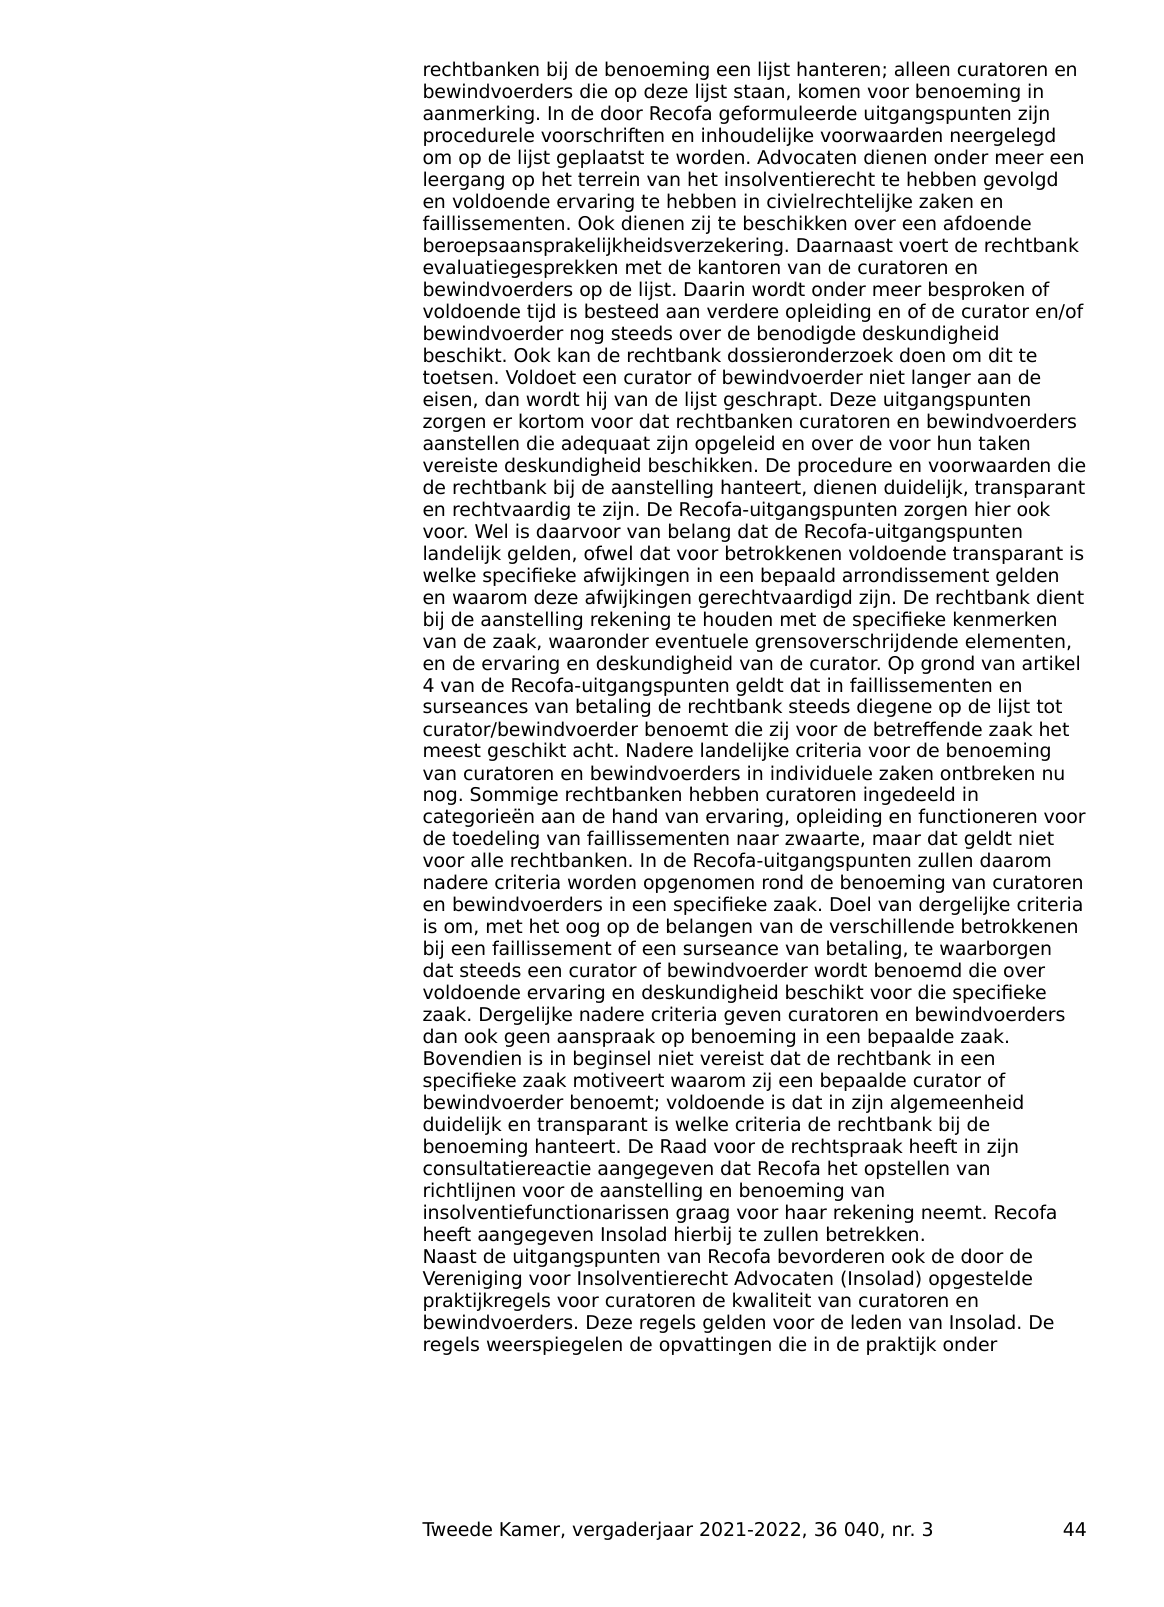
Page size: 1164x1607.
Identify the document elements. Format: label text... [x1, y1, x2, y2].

text Naast de uitgangspunten van Recofa bevorderen ook de door de Vereniging voor Insolventierecht Advocaten (Insolad) opgestelde praktijkregels voor curatoren de kwaliteit van curatoren en bewindvoerders. Deze regels gelden voor de leden van Insolad. De regels weerspiegelen de opvattingen die in de praktijk onder [422, 1246, 1087, 1378]
text rechtbanken bij de benoeming een lijst hanteren; alleen curatoren en bewindvoerders die op deze lijst staan, komen voor benoeming in aanmerking. In de door Recofa geformuleerde uitgangspunten zijn procedurele voorschriften en inhoudelijke voorwaarden neergelegd om op de lijst geplaatst te worden. Advocaten dienen onder meer een leergang op het terrein van het insolventierecht te hebben gevolgd en voldoende ervaring te hebben in civielrechtelijke zaken en faillissementen. Ook dienen zij te beschikken over een afdoende beroepsaansprakelijkheidsverzekering. Daarnaast voert de rechtbank evaluatiegesprekken met de kantoren van de curatoren en bewindvoerders op de lijst. Daarin wordt onder meer besproken of voldoende tijd is besteed aan verdere opleiding en of de curator en/of bewindvoerder nog steeds over de benodigde deskundigheid beschikt. Ook kan de rechtbank dossieronderzoek doen om dit te toetsen. Voldoet een curator of bewindvoerder niet langer aan de eisen, dan wordt hij van de lijst geschrapt. Deze uitgangspunten zorgen er kortom voor dat rechtbanken curatoren en bewindvoerders aanstellen die adequaat zijn opgeleid en over de voor hun taken vereiste deskundigheid beschikken. De procedure en voorwaarden die de rechtbank bij de aanstelling hanteert, dienen duidelijk, transparant en rechtvaardig te zijn. De Recofa-uitgangspunten zorgen hier ook voor. Wel is daarvoor van belang dat de Recofa-uitgangspunten landelijk gelden, ofwel dat voor betrokkenen voldoende transparant is welke specifieke afwijkingen in een bepaald arrondissement gelden en waarom deze afwijkingen gerechtvaardigd zijn. De rechtbank dient bij de aanstelling rekening te houden met de specifieke kenmerken van de zaak, waaronder eventuele grensoverschrijdende elementen, en de ervaring en deskundigheid van de curator. Op grond van artikel 4 van de Recofa-uitgangspunten geldt dat in faillissementen en surseances van betaling de rechtbank steeds diegene op de lijst tot curator/bewindvoerder benoemt die zij voor de betreffende zaak het meest geschikt acht. Nadere landelijke criteria voor de benoeming van curatoren en bewindvoerders in individuele zaken ontbreken nu nog. Sommige rechtbanken hebben curatoren ingedeeld in categorieën aan de hand van ervaring, opleiding en functioneren voor de toedeling van faillissementen naar zwaarte, maar dat geldt niet voor alle rechtbanken. In de Recofa-uitgangspunten zullen daarom nadere criteria worden opgenomen rond de benoeming van curatoren en bewindvoerders in een specifieke zaak. Doel van dergelijke criteria is om, met het oog op de belangen van de verschillende betrokkenen bij een faillissement of een surseance van betaling, te waarborgen dat steeds een curator of bewindvoerder wordt benoemd die over voldoende ervaring en deskundigheid beschikt voor die specifieke zaak. Dergelijke nadere criteria geven curatoren en bewindvoerders dan ook geen aanspraak op benoeming in een bepaalde zaak. Bovendien is in beginsel niet vereist dat de rechtbank in een specifieke zaak motiveert waarom zij een bepaalde curator of bewindvoerder benoemt; voldoende is dat in zijn algemeenheid duidelijk en transparant is welke criteria de rechtbank bij de benoeming hanteert. De Raad voor de rechtspraak heeft in zijn consultatiereactie aangegeven dat Recofa het opstellen van richtlijnen voor de aanstelling en benoeming van insolventiefunctionarissen graag voor haar rekening neemt. Recofa heeft aangegeven Insolad hierbij te zullen betrekken. [422, 59, 1087, 1246]
